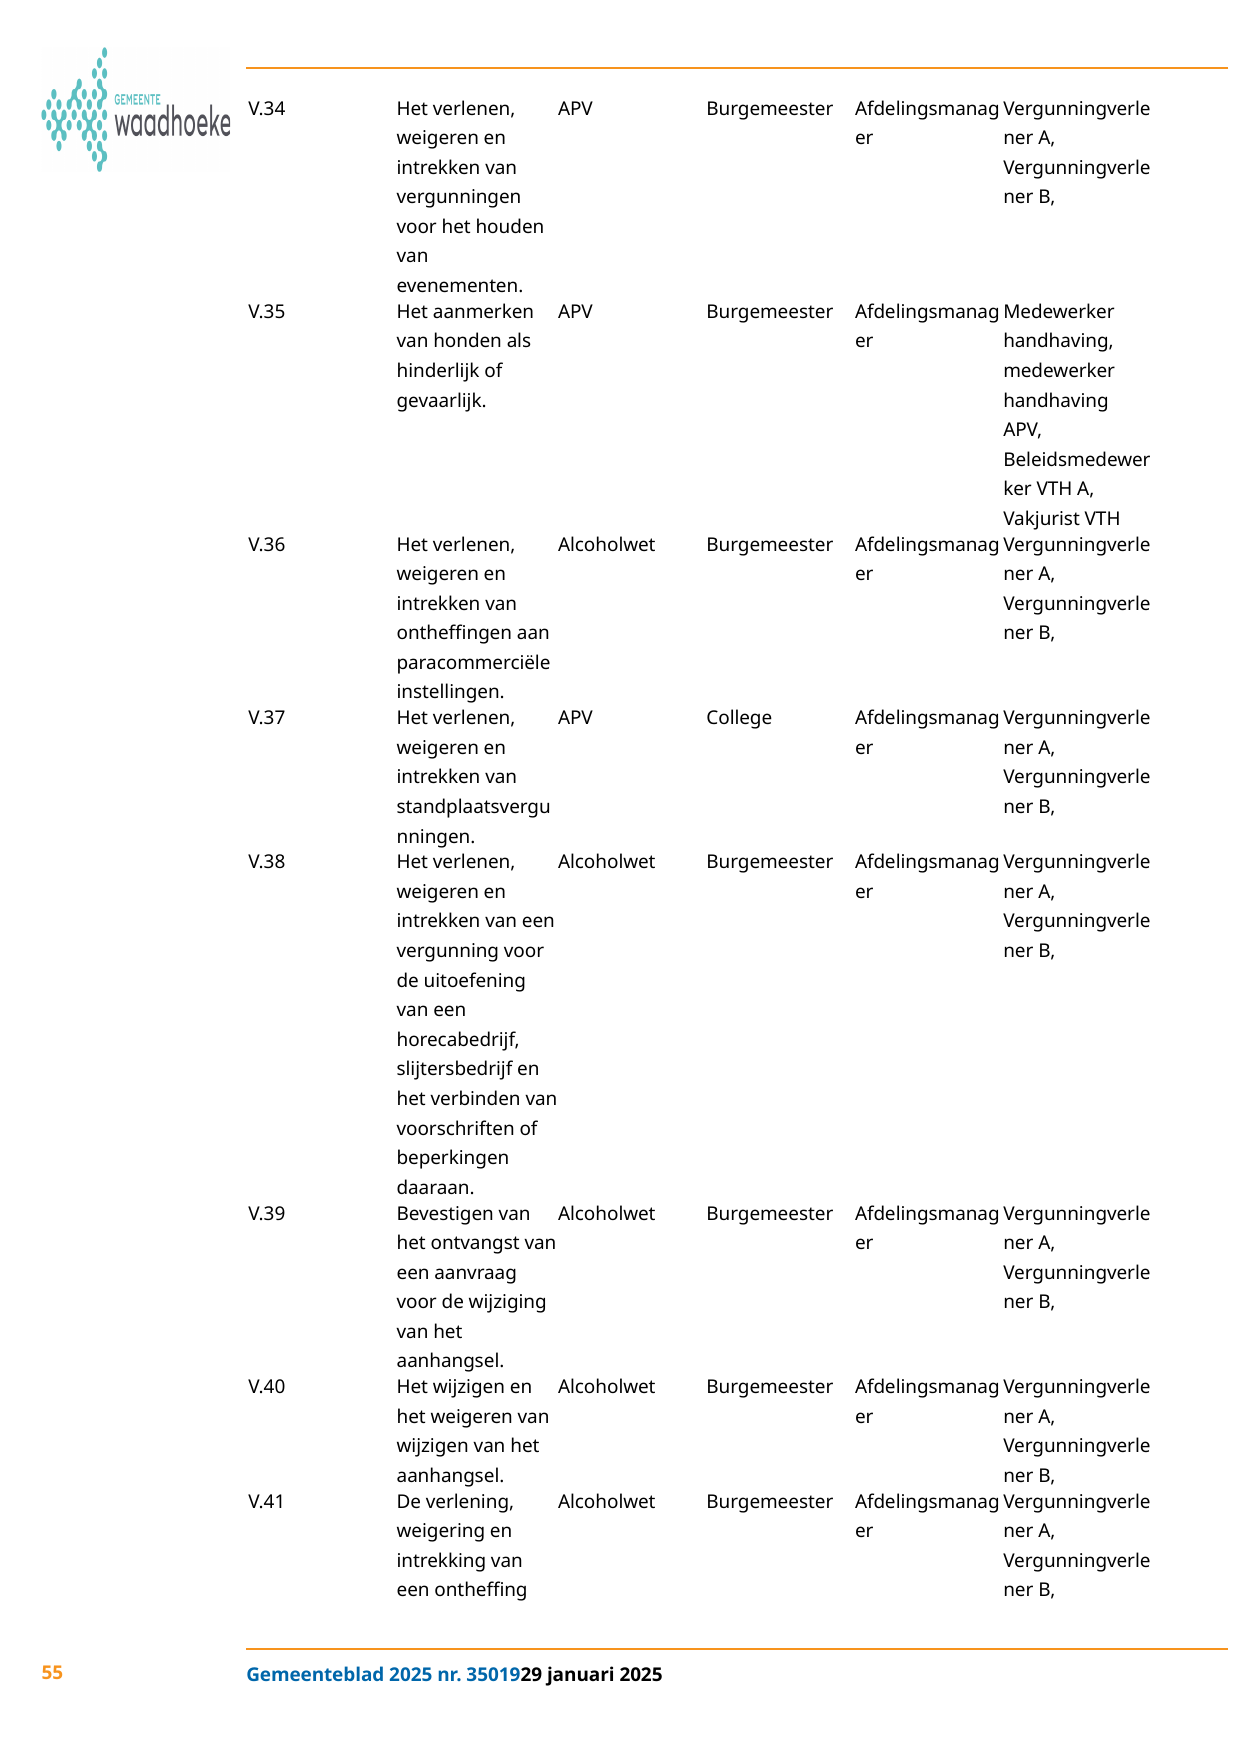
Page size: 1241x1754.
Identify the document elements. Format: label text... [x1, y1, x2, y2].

table_cell Afdelingsmanager [855, 298, 1003, 531]
table_cell V.36 [248, 531, 396, 704]
table_cell Het wijzigen en het weigeren van wijzigen van het aanhangsel. [396, 1373, 558, 1488]
table_cell Vergunningverlener A, Vergunningverlener B, [1003, 1200, 1152, 1373]
table_cell V.37 [248, 705, 396, 848]
table_cell Alcoholwet [558, 849, 706, 1200]
table_cell V.35 [248, 298, 396, 531]
table_cell Afdelingsmanager [855, 1373, 1003, 1488]
table_cell Afdelingsmanager [855, 531, 1003, 704]
table_cell Alcoholwet [558, 1488, 706, 1602]
table_cell Alcoholwet [558, 1200, 706, 1373]
table_cell Alcoholwet [558, 531, 706, 704]
table_cell Bevestigen van het ontvangst van een aanvraag voor de wijziging van het aanhangsel. [396, 1200, 558, 1373]
table_cell V.38 [248, 849, 396, 1200]
table_cell Afdelingsmanager [855, 1200, 1003, 1373]
table_cell APV [558, 95, 706, 298]
table_cell Burgemeester [706, 1373, 855, 1488]
table_cell College [706, 705, 855, 848]
table_cell Vergunningverlener A, Vergunningverlener B, [1003, 1373, 1152, 1488]
table_cell Vergunningverlener A, Vergunningverlener B, [1003, 95, 1152, 298]
table_cell Burgemeester [706, 531, 855, 704]
table_cell Afdelingsmanager [855, 849, 1003, 1200]
table_cell APV [558, 298, 706, 531]
table_cell Burgemeester [706, 849, 855, 1200]
table_cell V.41 [248, 1488, 396, 1602]
table_cell V.40 [248, 1373, 396, 1488]
table_cell Vergunningverlener A, Vergunningverlener B, [1003, 1488, 1152, 1602]
table_cell Burgemeester [706, 1200, 855, 1373]
table_cell Vergunningverlener A, Vergunningverlener B, [1003, 705, 1152, 848]
table_cell Burgemeester [706, 298, 855, 531]
table_cell Medewerker handhaving, medewerker handhaving APV, Beleidsmedewerker VTH A, Vakjurist VTH [1003, 298, 1152, 531]
table_cell Het aanmerken van honden als hinderlijk of gevaarlijk. [396, 298, 558, 531]
table_cell APV [558, 705, 706, 848]
table_cell Afdelingsmanager [855, 95, 1003, 298]
table_cell V.34 [248, 95, 396, 298]
table_cell Het verlenen, weigeren en intrekken van vergunningen voor het houden van evenementen. [396, 95, 558, 298]
table_cell Het verlenen, weigeren en intrekken van ontheffingen aan paracommerciële instellingen. [396, 531, 558, 704]
table_cell De verlening, weigering en intrekking van een ontheffing [396, 1488, 558, 1602]
table_cell Het verlenen, weigeren en intrekken van standplaatsvergunningen. [396, 705, 558, 848]
table_cell V.39 [248, 1200, 396, 1373]
table_cell Alcoholwet [558, 1373, 706, 1488]
picture [41, 47, 231, 172]
table_cell Burgemeester [706, 1488, 855, 1602]
table_cell Vergunningverlener A, Vergunningverlener B, [1003, 849, 1152, 1200]
table_cell Vergunningverlener A, Vergunningverlener B, [1003, 531, 1152, 704]
table_cell Afdelingsmanager [855, 1488, 1003, 1602]
table_cell Burgemeester [706, 95, 855, 298]
table_cell Afdelingsmanager [855, 705, 1003, 848]
table_cell Het verlenen, weigeren en intrekken van een vergunning voor de uitoefening van een horecabedrijf, slijtersbedrijf en het verbinden van voorschriften of beperkingen daaraan. [396, 849, 558, 1200]
